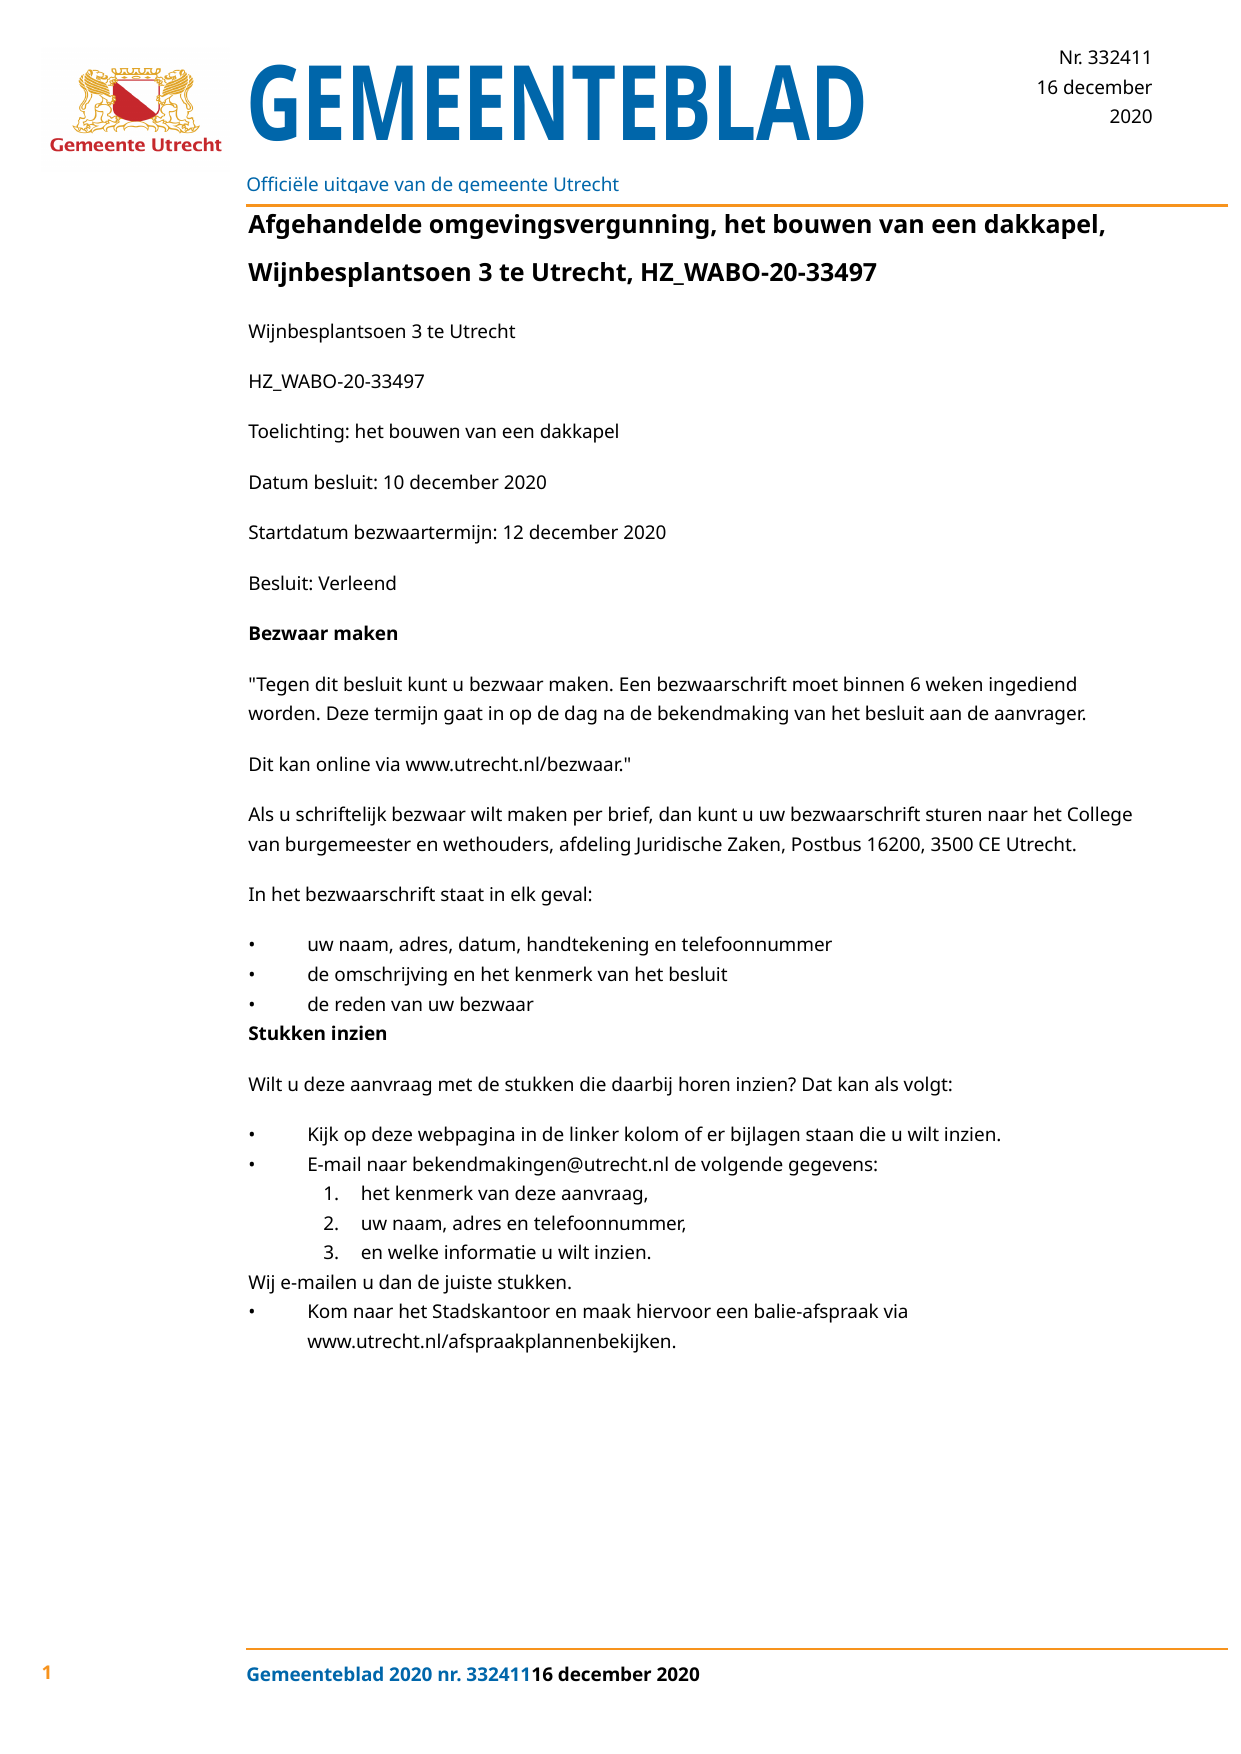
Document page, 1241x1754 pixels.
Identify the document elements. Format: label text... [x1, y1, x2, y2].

text Wij e-mailen u dan de juiste stukken. [248, 1269, 1152, 1295]
picture [41, 47, 231, 172]
text Toelichting: het bouwen van een dakkapel [248, 419, 1152, 444]
text HZ_WABO-20-33497 [248, 368, 1152, 394]
list de omschrijving en het kenmerk van het besluit [248, 961, 1152, 987]
text Bezwaar maken [248, 620, 1152, 646]
text Besluit: Verleend [248, 570, 1152, 596]
list E-mail naar bekendmakingen@utrecht.nl de volgende gegevens: [248, 1151, 1152, 1177]
list en welke informatie u wilt inzien. [323, 1239, 1152, 1265]
text "Tegen dit besluit kunt u bezwaar maken. Een bezwaarschrift moet binnen 6 weken ingediend worden. Deze termijn gaat in op de dag na de bekendmaking van het besluit aan de aanvrager. [248, 671, 1152, 726]
text Startdatum bezwaartermijn: 12 december 2020 [248, 519, 1152, 545]
text Wijnbesplantsoen 3 te Utrecht [248, 318, 1152, 344]
text In het bezwaarschrift staat in elk geval: [248, 881, 1152, 907]
list uw naam, adres en telefoonnummer, [323, 1210, 1152, 1236]
text Afgehandelde omgevingsvergunning, het bouwen van een dakkapel, Wijnbesplantsoen 3 te Utrecht, HZ_WABO-20-33497 [248, 207, 1152, 288]
list het kenmerk van deze aanvraag, [323, 1180, 1152, 1206]
text Als u schriftelijk bezwaar wilt maken per brief, dan kunt u uw bezwaarschrift sturen naar het College van burgemeester en wethouders, afdeling Juridische Zaken, Postbus 16200, 3500 CE Utrecht. [248, 801, 1152, 857]
text Stukken inzien [248, 1020, 1152, 1046]
list uw naam, adres, datum, handtekening en telefoonnummer [248, 932, 1152, 957]
list Kom naar het Stadskantoor en maak hiervoor een balie-afspraak via www.utrecht.nl/afspraakplannenbekijken. [248, 1299, 1152, 1354]
list Kijk op deze webpagina in de linker kolom of er bijlagen staan die u wilt inzien. [248, 1121, 1152, 1147]
text Wilt u deze aanvraag met de stukken die daarbij horen inzien? Dat kan als volgt: [248, 1071, 1152, 1097]
text Datum besluit: 10 december 2020 [248, 469, 1152, 495]
list de reden van uw bezwaar [248, 991, 1152, 1017]
text Dit kan online via www.utrecht.nl/bezwaar." [248, 751, 1152, 777]
